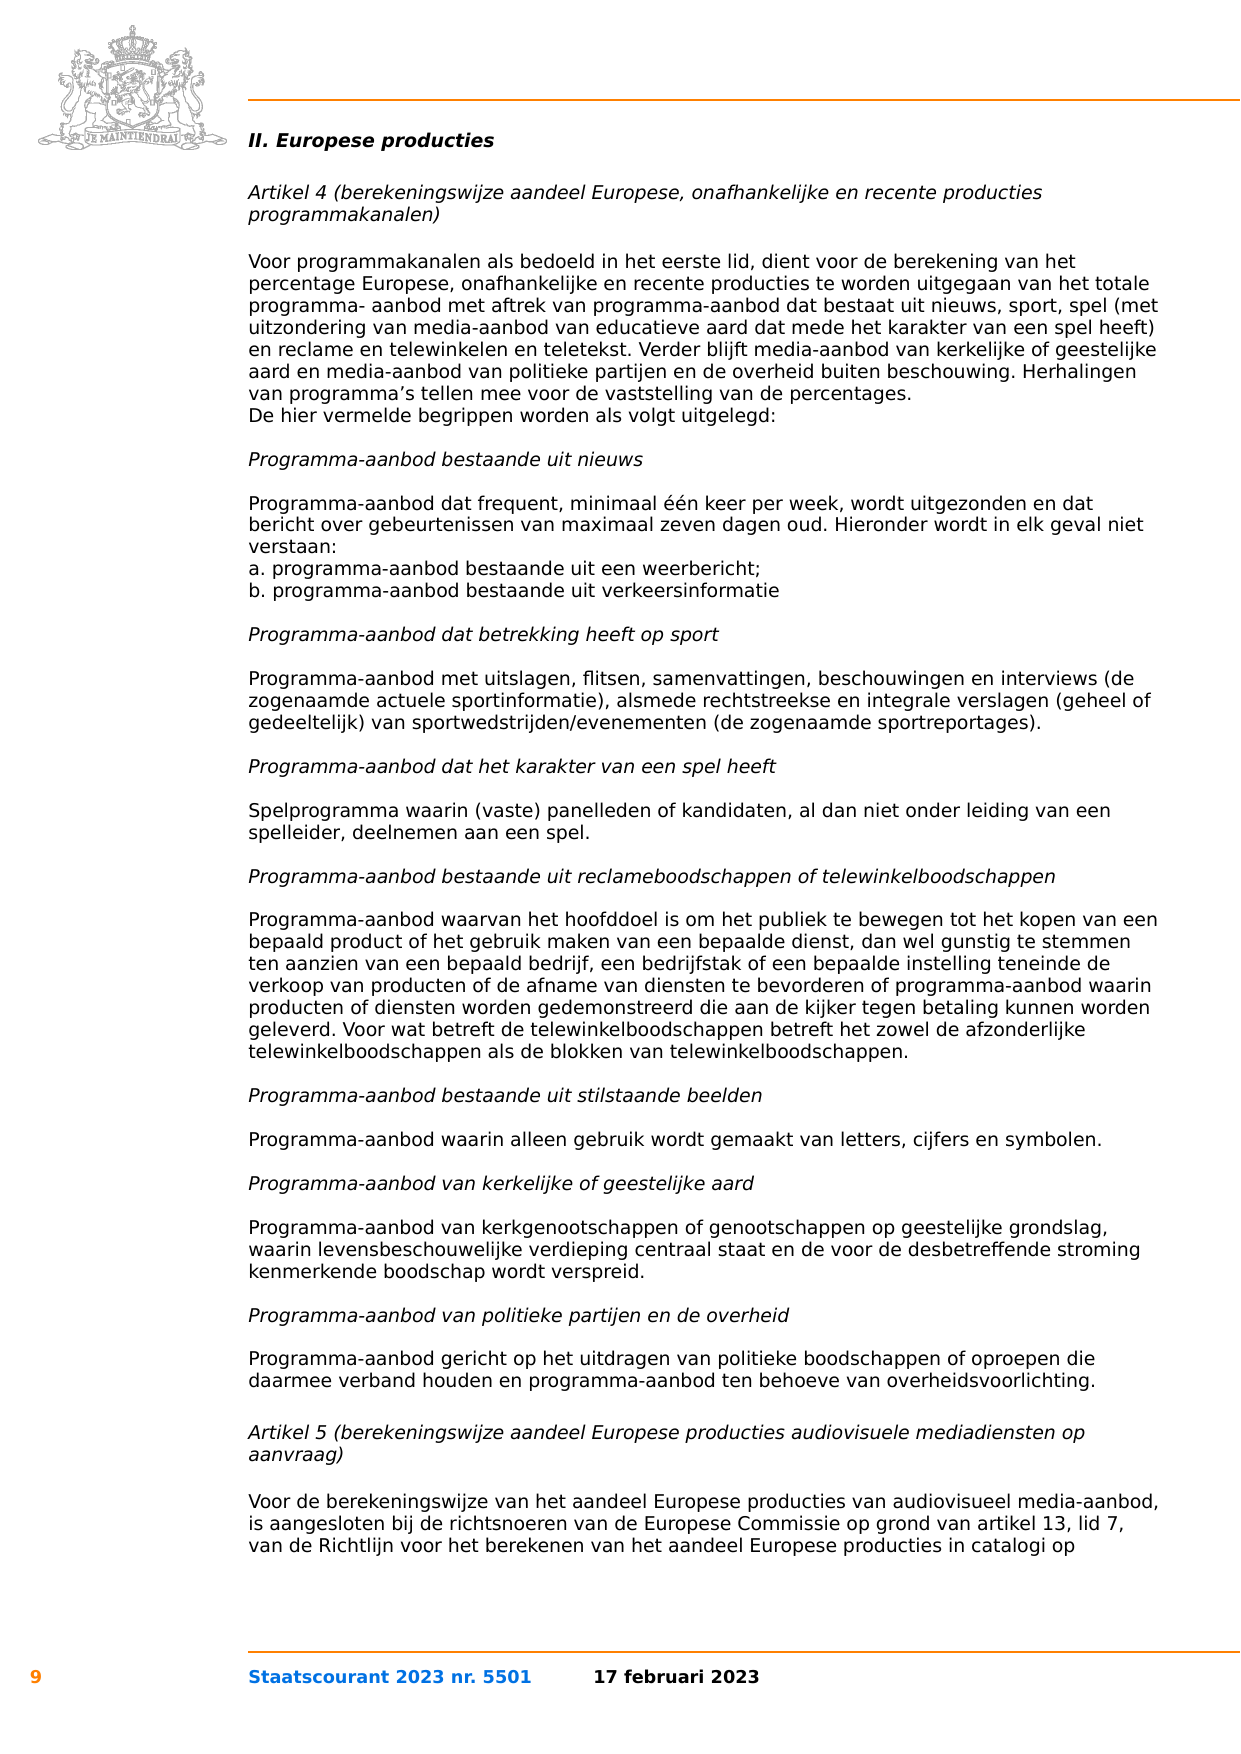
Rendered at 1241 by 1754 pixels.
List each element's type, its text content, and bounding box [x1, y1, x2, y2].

text Programma-aanbod dat frequent, minimaal één keer per week, wordt uitgezonden en dat bericht over gebeurtenissen van maximaal zeven dagen oud. Hieronder wordt in elk geval niet verstaan: [248, 492, 1163, 558]
text Programma-aanbod met uitslagen, flitsen, samenvattingen, beschouwingen en interviews (de zogenaamde actuele sportinformatie), alsmede rechtstreekse en integrale verslagen (geheel of gedeeltelijk) van sportwedstrijden/evenementen (de zogenaamde sportreportages). [248, 668, 1163, 734]
text Programma-aanbod gericht op het uitdragen van politieke boodschappen of oproepen die daarmee verband houden en programma-aanbod ten behoeve van overheidsvoorlichting. [248, 1348, 1163, 1392]
text a. programma-aanbod bestaande uit een weerbericht; [248, 558, 1163, 580]
text b. programma-aanbod bestaande uit verkeersinformatie [248, 580, 1163, 602]
subtitle Artikel 4 (berekeningswijze aandeel Europese, onafhankelijke en recente producties programmakanalen) [248, 182, 1163, 226]
text Programma-aanbod van kerkgenootschappen of genootschappen op geestelijke grondslag, waarin levensbeschouwelijke verdieping centraal staat en de voor de desbetreffende stroming kenmerkende boodschap wordt verspreid. [248, 1217, 1163, 1283]
subtitle Artikel 5 (berekeningswijze aandeel Europese producties audiovisuele mediadiensten op aanvraag) [248, 1422, 1163, 1466]
text Programma-aanbod waarin alleen gebruik wordt gemaakt van letters, cijfers en symbolen. [248, 1129, 1163, 1151]
subtitle II. Europese producties [248, 130, 1163, 152]
subtitle Programma-aanbod dat het karakter van een spel heeft [248, 756, 1163, 778]
subtitle Programma-aanbod bestaande uit reclameboodschappen of telewinkelboodschappen [248, 866, 1163, 887]
subtitle Programma-aanbod bestaande uit stilstaande beelden [248, 1085, 1163, 1107]
subtitle Programma-aanbod van politieke partijen en de overheid [248, 1304, 1163, 1326]
subtitle Programma-aanbod van kerkelijke of geestelijke aard [248, 1173, 1163, 1195]
text De hier vermelde begrippen worden als volgt uitgelegd: [248, 405, 1163, 427]
subtitle Programma-aanbod dat betrekking heeft op sport [248, 624, 1163, 646]
picture [38, 25, 227, 150]
text Spelprogramma waarin (vaste) panelleden of kandidaten, al dan niet onder leiding van een spelleider, deelnemen aan een spel. [248, 800, 1163, 844]
text Voor de berekeningswijze van het aandeel Europese producties van audiovisueel media-aanbod, is aangesloten bij de richtsnoeren van de Europese Commissie op grond van artikel 13, lid 7, van de Richtlijn voor het berekenen van het aandeel Europese producties in catalogi op [248, 1491, 1163, 1557]
text Voor programmakanalen als bedoeld in het eerste lid, dient voor de berekening van het percentage Europese, onafhankelijke en recente producties te worden uitgegaan van het totale programma- aanbod met aftrek van programma-aanbod dat bestaat uit nieuws, sport, spel (met uitzondering van media-aanbod van educatieve aard dat mede het karakter van een spel heeft) en reclame en telewinkelen en teletekst. Verder blijft media-aanbod van kerkelijke of geestelijke aard en media-aanbod van politieke partijen en de overheid buiten beschouwing. Herhalingen van programma’s tellen mee voor de vaststelling van de percentages. [248, 251, 1163, 405]
subtitle Programma-aanbod bestaande uit nieuws [248, 448, 1163, 471]
text Programma-aanbod waarvan het hoofddoel is om het publiek te bewegen tot het kopen van een bepaald product of het gebruik maken van een bepaalde dienst, dan wel gunstig te stemmen ten aanzien van een bepaald bedrijf, een bedrijfstak of een bepaalde instelling teneinde de verkoop van producten of de afname van diensten te bevorderen of programma-aanbod waarin producten of diensten worden gedemonstreerd die aan de kijker tegen betaling kunnen worden geleverd. Voor wat betreft de telewinkelboodschappen betreft het zowel de afzonderlijke telewinkelboodschappen als de blokken van telewinkelboodschappen. [248, 909, 1163, 1063]
